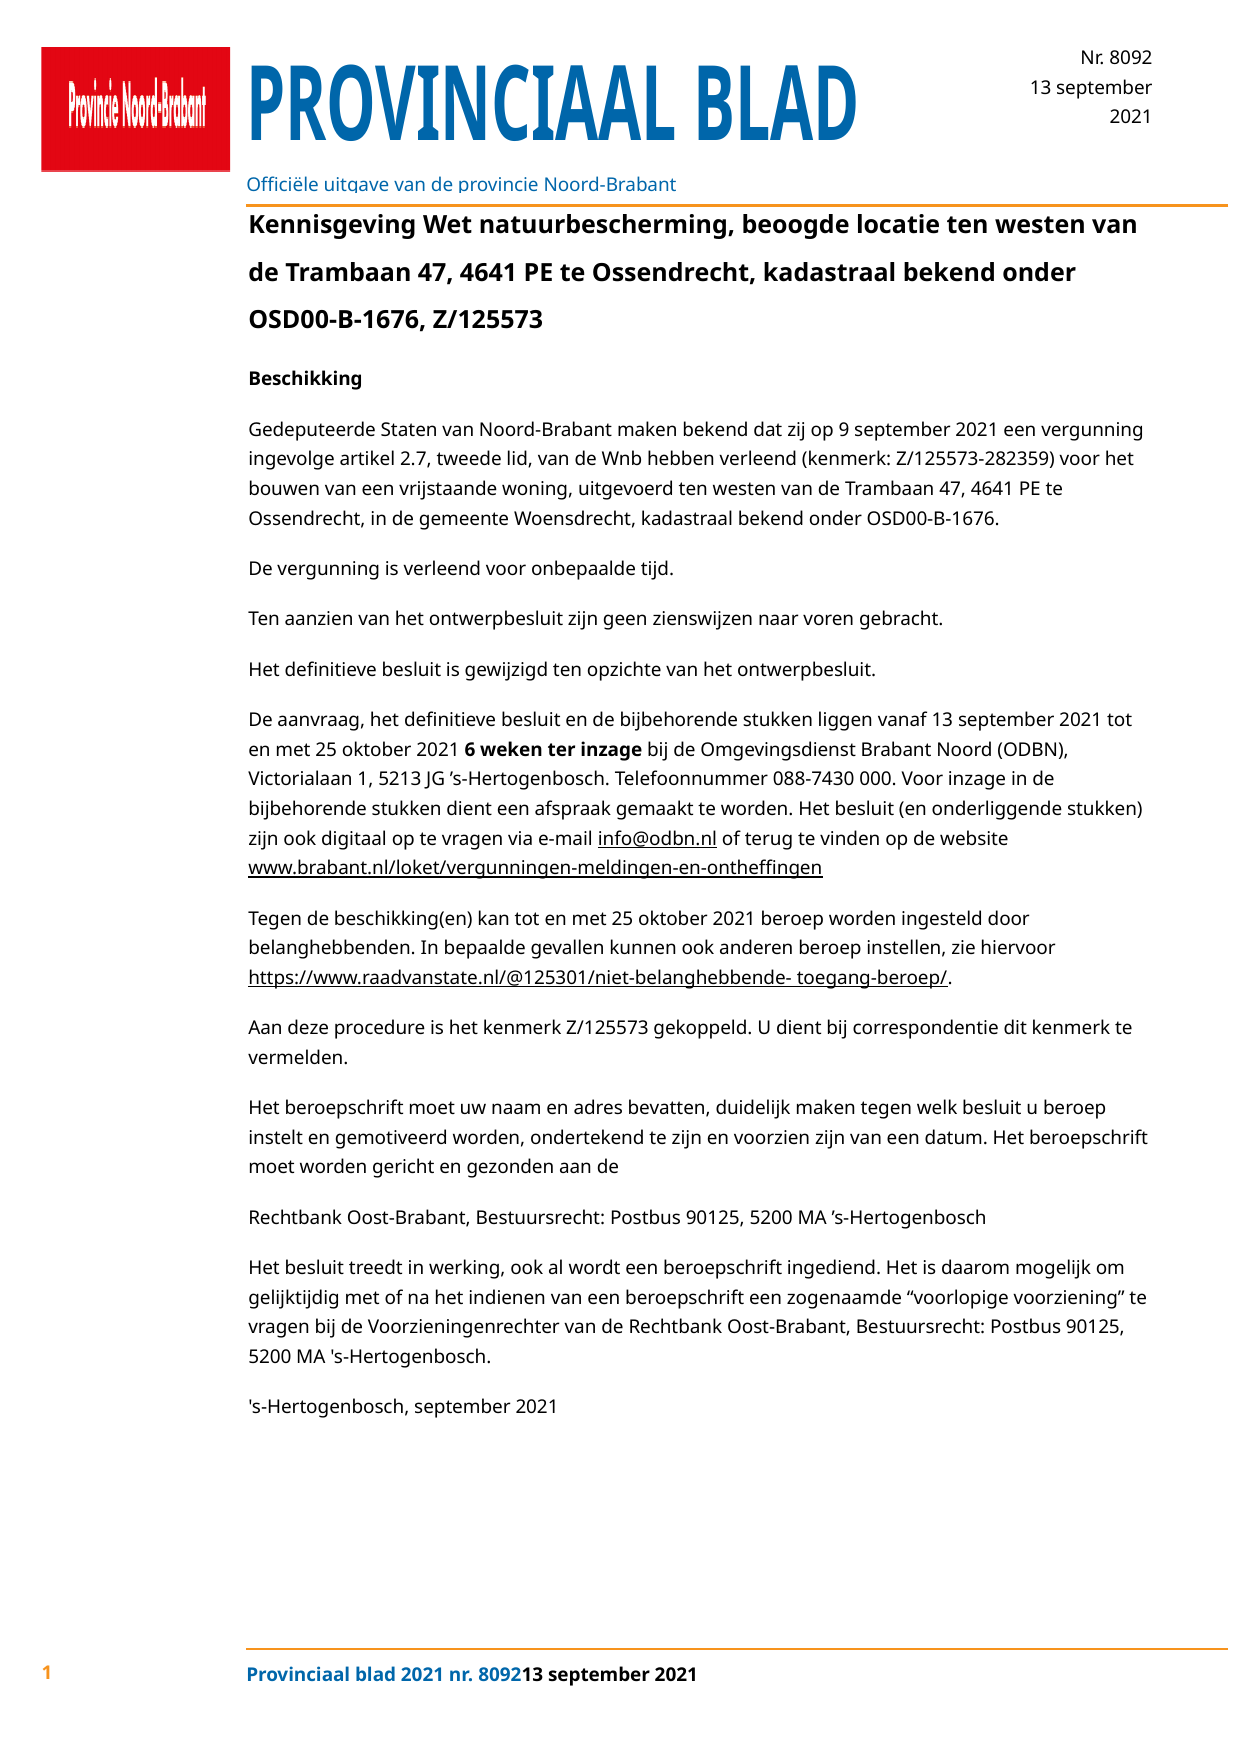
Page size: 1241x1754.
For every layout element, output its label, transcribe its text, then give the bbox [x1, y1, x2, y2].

text Aan deze procedure is het kenmerk Z/125573 gekoppeld. U dient bij correspondentie dit kenmerk te vermelden. [248, 1014, 1152, 1069]
text Ten aanzien van het ontwerpbesluit zijn geen zienswijzen naar voren gebracht. [248, 606, 1152, 631]
text De aanvraag, het definitieve besluit en de bijbehorende stukken liggen vanaf 13 september 2021 tot en met 25 oktober 2021 6 weken ter inzage bij de Omgevingsdienst Brabant Noord (ODBN), Victorialaan 1, 5213 JG ’s-Hertogenbosch. Telefoonnummer 088-7430 000. Voor inzage in de bijbehorende stukken dient een afspraak gemaakt te worden. Het besluit (en onderliggende stukken) zijn ook digitaal op te vragen via e-mail info@odbn.nl of terug te vinden op de website www.brabant.nl/loket/vergunningen-meldingen-en-ontheffingen [248, 706, 1152, 880]
text Tegen de beschikking(en) kan tot en met 25 oktober 2021 beroep worden ingesteld door belanghebbenden. In bepaalde gevallen kunnen ook anderen beroep instellen, zie hiervoor https://www.raadvanstate.nl/@125301/niet-belanghebbende- toegang-beroep/. [248, 905, 1152, 989]
text Kennisgeving Wet natuurbescherming, beoogde locatie ten westen van de Trambaan 47, 4641 PE te Ossendrecht, kadastraal bekend onder OSD00-B-1676, Z/125573 [248, 207, 1152, 336]
text Het beroepschrift moet uw naam en adres bevatten, duidelijk maken tegen welk besluit u beroep instelt en gemotiveerd worden, ondertekend te zijn en voorzien zijn van een datum. Het beroepschrift moet worden gericht en gezonden aan de [248, 1094, 1152, 1179]
text Gedeputeerde Staten van Noord-Brabant maken bekend dat zij op 9 september 2021 een vergunning ingevolge artikel 2.7, tweede lid, van de Wnb hebben verleend (kenmerk: Z/125573-282359) voor het bouwen van een vrijstaande woning, uitgevoerd ten westen van de Trambaan 47, 4641 PE te Ossendrecht, in de gemeente Woensdrecht, kadastraal bekend onder OSD00-B-1676. [248, 416, 1152, 530]
text Rechtbank Oost-Brabant, Bestuursrecht: Postbus 90125, 5200 MA ’s-Hertogenbosch [248, 1204, 1152, 1229]
text De vergunning is verleend voor onbepaalde tijd. [248, 555, 1152, 581]
text 's-Hertogenbosch, september 2021 [248, 1393, 1152, 1419]
text Het besluit treedt in werking, ook al wordt een beroepschrift ingediend. Het is daarom mogelijk om gelijktijdig met of na het indienen van een beroepschrift een zogenaamde “voorlopige voorziening” te vragen bij de Voorzieningenrechter van de Rechtbank Oost-Brabant, Bestuursrecht: Postbus 90125, 5200 MA 's-Hertogenbosch. [248, 1254, 1152, 1369]
picture [41, 47, 231, 172]
text Beschikking [248, 366, 1152, 391]
text Het definitieve besluit is gewijzigd ten opzichte van het ontwerpbesluit. [248, 656, 1152, 682]
